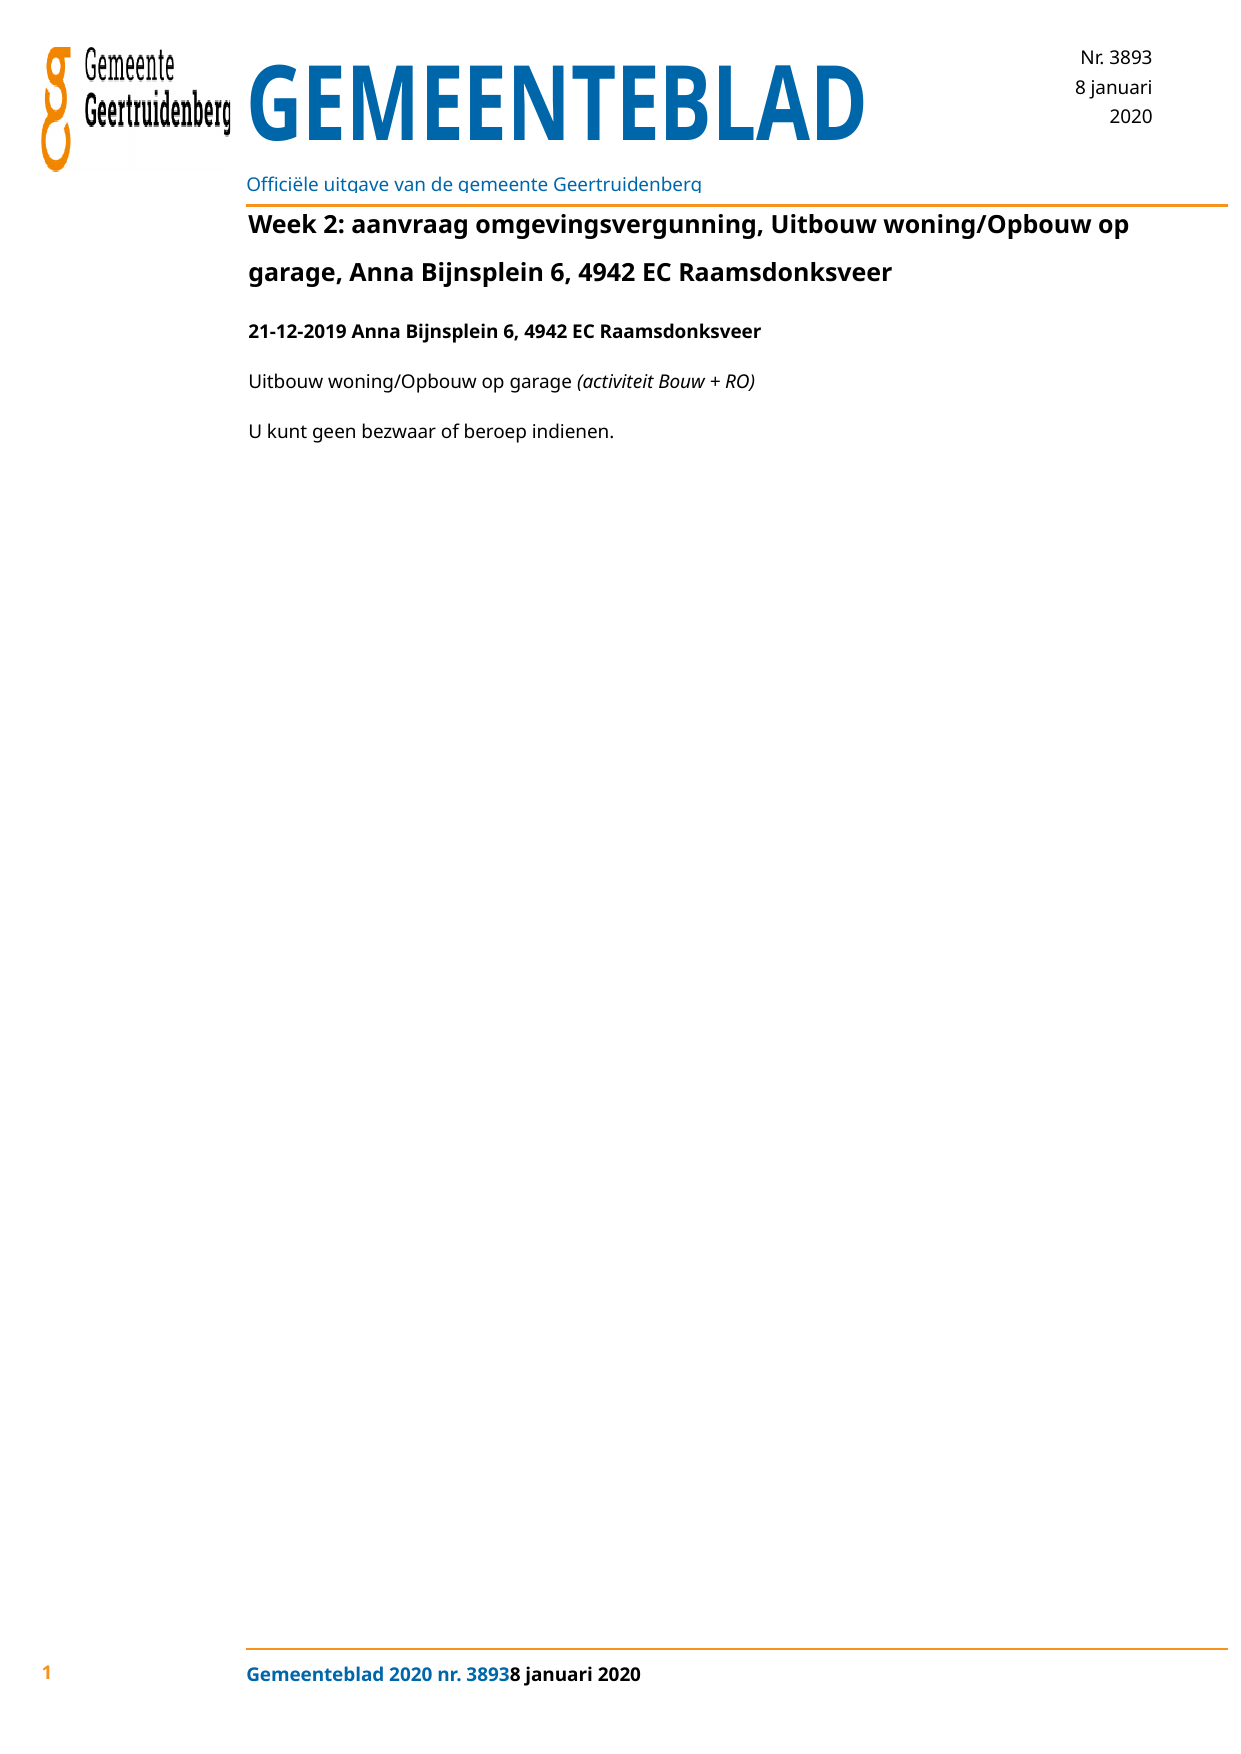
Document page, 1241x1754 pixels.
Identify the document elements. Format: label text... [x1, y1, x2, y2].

text Week 2: aanvraag omgevingsvergunning, Uitbouw woning/Opbouw op garage, Anna Bijnsplein 6, 4942 EC Raamsdonksveer [248, 207, 1152, 288]
picture [41, 47, 231, 172]
text U kunt geen bezwaar of beroep indienen. [248, 419, 1152, 444]
text 21-12-2019 Anna Bijnsplein 6, 4942 EC Raamsdonksveer [248, 318, 1152, 344]
text Uitbouw woning/Opbouw op garage (activiteit Bouw + RO) [248, 368, 1152, 394]
